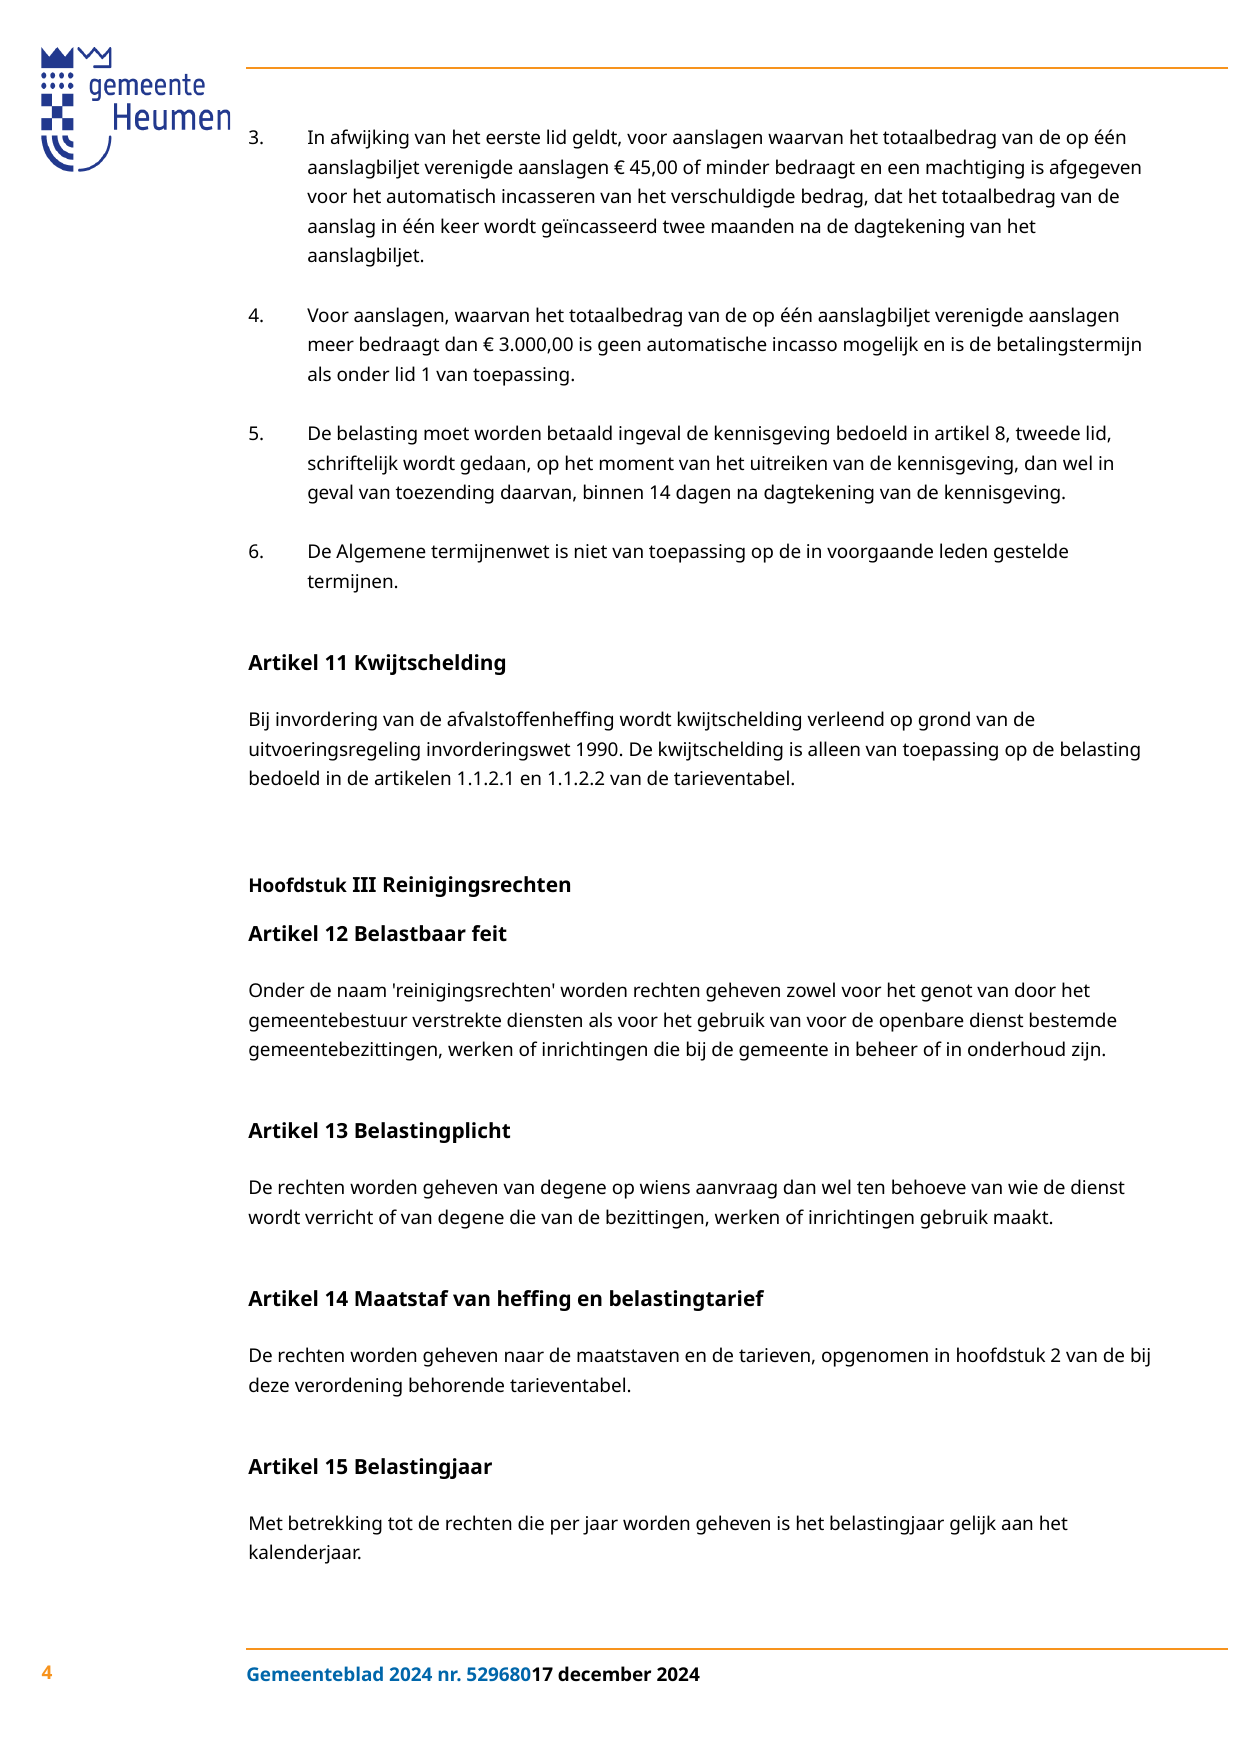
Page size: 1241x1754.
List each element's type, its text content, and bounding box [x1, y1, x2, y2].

text Artikel 11 Kwijtschelding [248, 648, 1152, 677]
list In afwijking van het eerste lid geldt, voor aanslagen waarvan het totaalbedrag van de op één aanslagbiljet verenigde aanslagen € 45,00 of minder bedraagt en een machtiging is afgegeven voor het automatisch incasseren van het verschuldigde bedrag, dat het totaalbedrag van de aanslag in één keer wordt geïncasseerd twee maanden na de dagtekening van het aanslagbiljet. [248, 124, 1152, 268]
text Artikel 15 Belastingjaar [248, 1452, 1152, 1480]
text Met betrekking tot de rechten die per jaar worden geheven is het belastingjaar gelijk aan het kalenderjaar. [248, 1510, 1152, 1565]
list De belasting moet worden betaald ingeval de kennisgeving bedoeld in artikel 8, tweede lid, schriftelijk wordt gedaan, op het moment van het uitreiken van de kennisgeving, dan wel in geval van toezending daarvan, binnen 14 dagen na dagtekening van de kennisgeving. [248, 420, 1152, 505]
picture [41, 47, 231, 172]
text De rechten worden geheven van degene op wiens aanvraag dan wel ten behoeve van wie de dienst wordt verricht of van degene die van de bezittingen, werken of inrichtingen gebruik maakt. [248, 1174, 1152, 1230]
text De rechten worden geheven naar de maatstaven en de tarieven, opgenomen in hoofdstuk 2 van de bij deze verordening behorende tarieventabel. [248, 1342, 1152, 1397]
text Artikel 14 Maatstaf van heffing en belastingtarief [248, 1284, 1152, 1313]
text Hoofdstuk III Reinigingsrechten [248, 870, 1152, 898]
text Bij invordering van de afvalstoffenheffing wordt kwijtschelding verleend op grond van de uitvoeringsregeling invorderingswet 1990. De kwijtschelding is alleen van toepassing op de belasting bedoeld in de artikelen 1.1.2.1 en 1.1.2.2 van de tarieventabel. [248, 706, 1152, 791]
text Artikel 12 Belastbaar feit [248, 919, 1152, 948]
text Onder de naam 'reinigingsrechten' worden rechten geheven zowel voor het genot van door het gemeentebestuur verstrekte diensten als voor het gebruik van voor de openbare dienst bestemde gemeentebezittingen, werken of inrichtingen die bij de gemeente in beheer of in onderhoud zijn. [248, 977, 1152, 1062]
list Voor aanslagen, waarvan het totaalbedrag van de op één aanslagbiljet verenigde aanslagen meer bedraagt dan € 3.000,00 is geen automatische incasso mogelijk en is de betalingstermijn als onder lid 1 van toepassing. [248, 302, 1152, 387]
list De Algemene termijnenwet is niet van toepassing op de in voorgaande leden gestelde termijnen. [248, 538, 1152, 594]
text Artikel 13 Belastingplicht [248, 1117, 1152, 1145]
